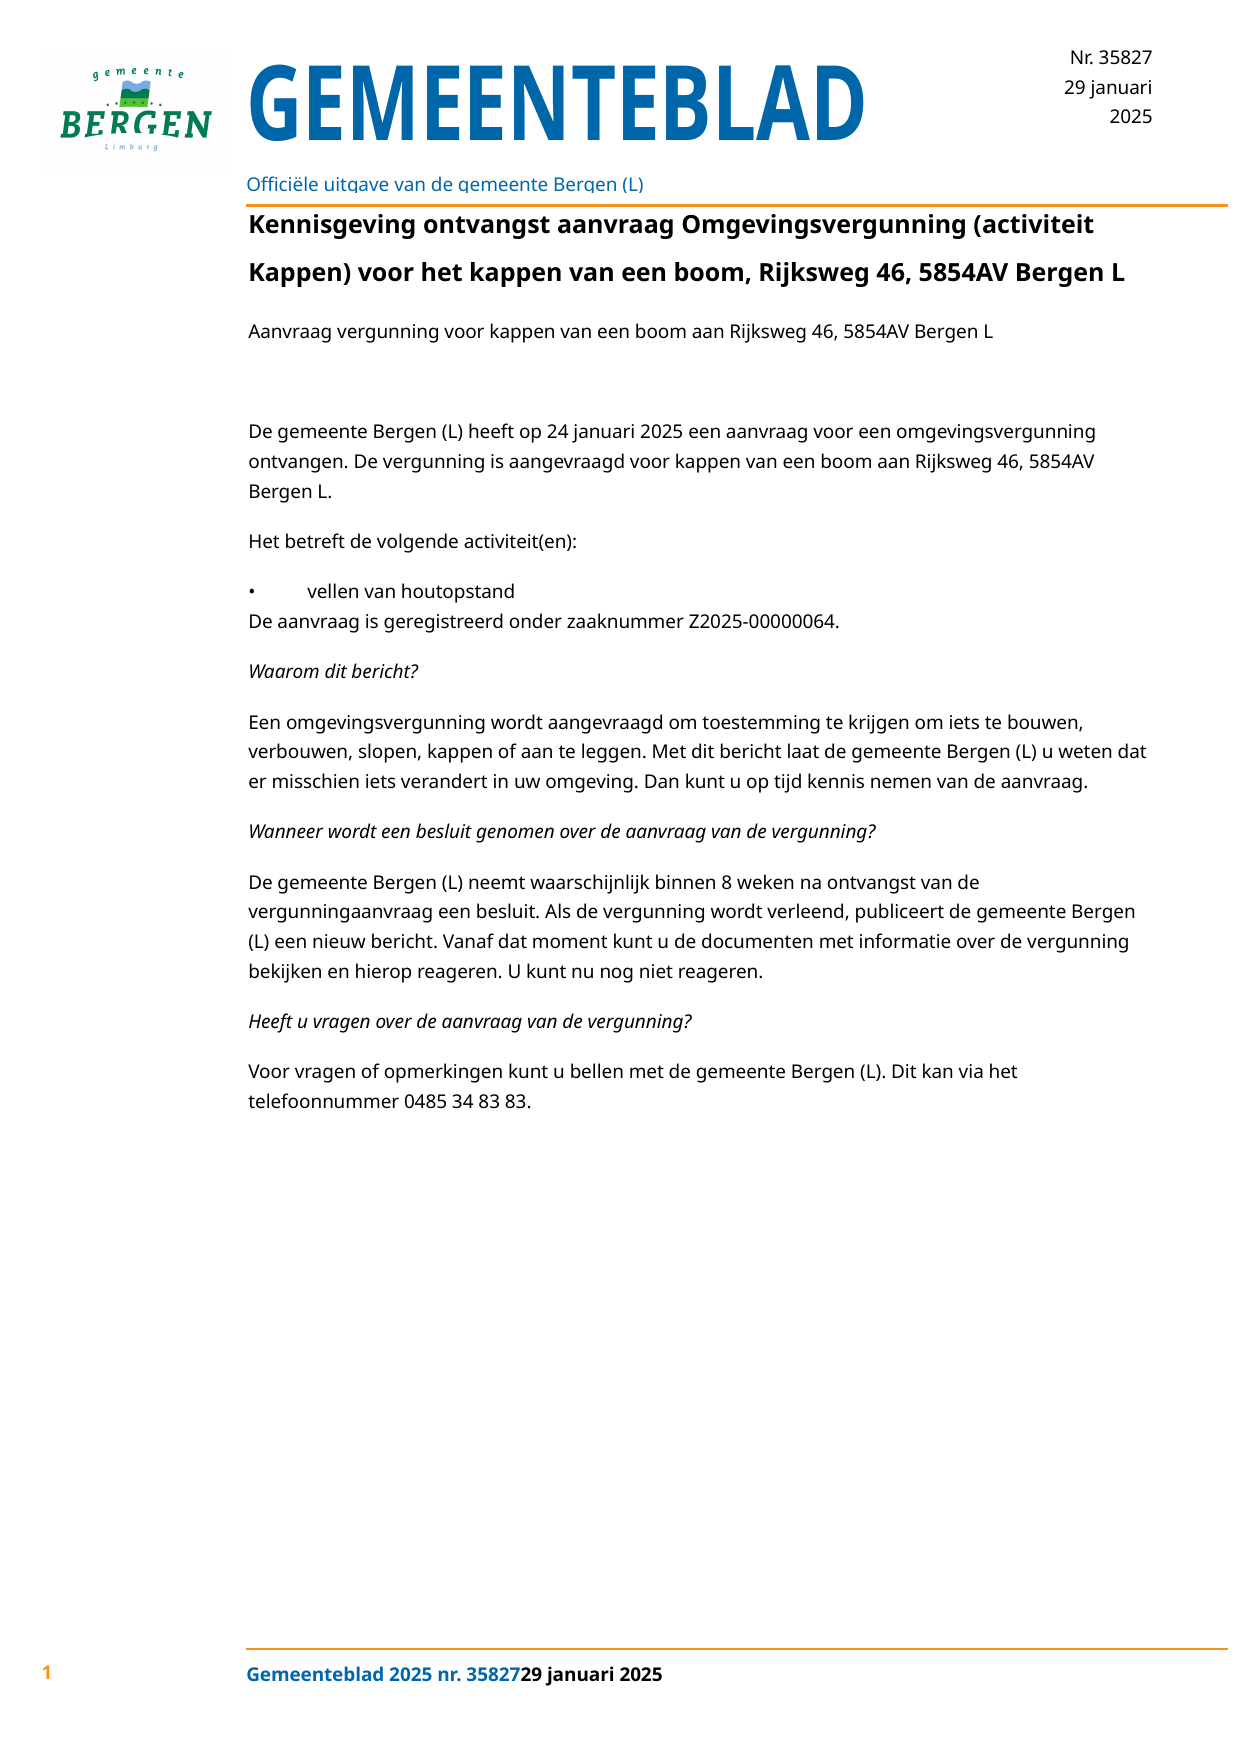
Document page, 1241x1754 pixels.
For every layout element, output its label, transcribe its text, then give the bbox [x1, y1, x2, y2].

text Het betreft de volgende activiteit(en): [248, 528, 1152, 554]
text De aanvraag is geregistreerd onder zaaknummer Z2025-00000064. [248, 608, 1152, 634]
text De gemeente Bergen (L) heeft op 24 januari 2025 een aanvraag voor een omgevingsvergunning ontvangen. De vergunning is aangevraagd voor kappen van een boom aan Rijksweg 46, 5854AV Bergen L. [248, 419, 1152, 504]
picture [41, 47, 231, 172]
text Voor vragen of opmerkingen kunt u bellen met de gemeente Bergen (L). Dit kan via het telefoonnummer 0485 34 83 83. [248, 1059, 1152, 1114]
text De gemeente Bergen (L) neemt waarschijnlijk binnen 8 weken na ontvangst van de vergunningaanvraag een besluit. Als de vergunning wordt verleend, publiceert de gemeente Bergen (L) een nieuw bericht. Vanaf dat moment kunt u de documenten met informatie over de vergunning bekijken en hierop reageren. U kunt nu nog niet reageren. [248, 869, 1152, 984]
text Aanvraag vergunning voor kappen van een boom aan Rijksweg 46, 5854AV Bergen L [248, 318, 1152, 344]
list vellen van houtopstand [248, 579, 1152, 604]
text Wanneer wordt een besluit genomen over de aanvraag van de vergunning? [248, 819, 1152, 844]
text Kennisgeving ontvangst aanvraag Omgevingsvergunning (activiteit Kappen) voor het kappen van een boom, Rijksweg 46, 5854AV Bergen L [248, 207, 1152, 288]
text Waarom dit bericht? [248, 659, 1152, 684]
text Een omgevingsvergunning wordt aangevraagd om toestemming te krijgen om iets te bouwen, verbouwen, slopen, kappen of aan te leggen. Met dit bericht laat de gemeente Bergen (L) u weten dat er misschien iets verandert in uw omgeving. Dan kunt u op tijd kennis nemen van de aanvraag. [248, 709, 1152, 794]
text Heeft u vragen over de aanvraag van de vergunning? [248, 1008, 1152, 1034]
